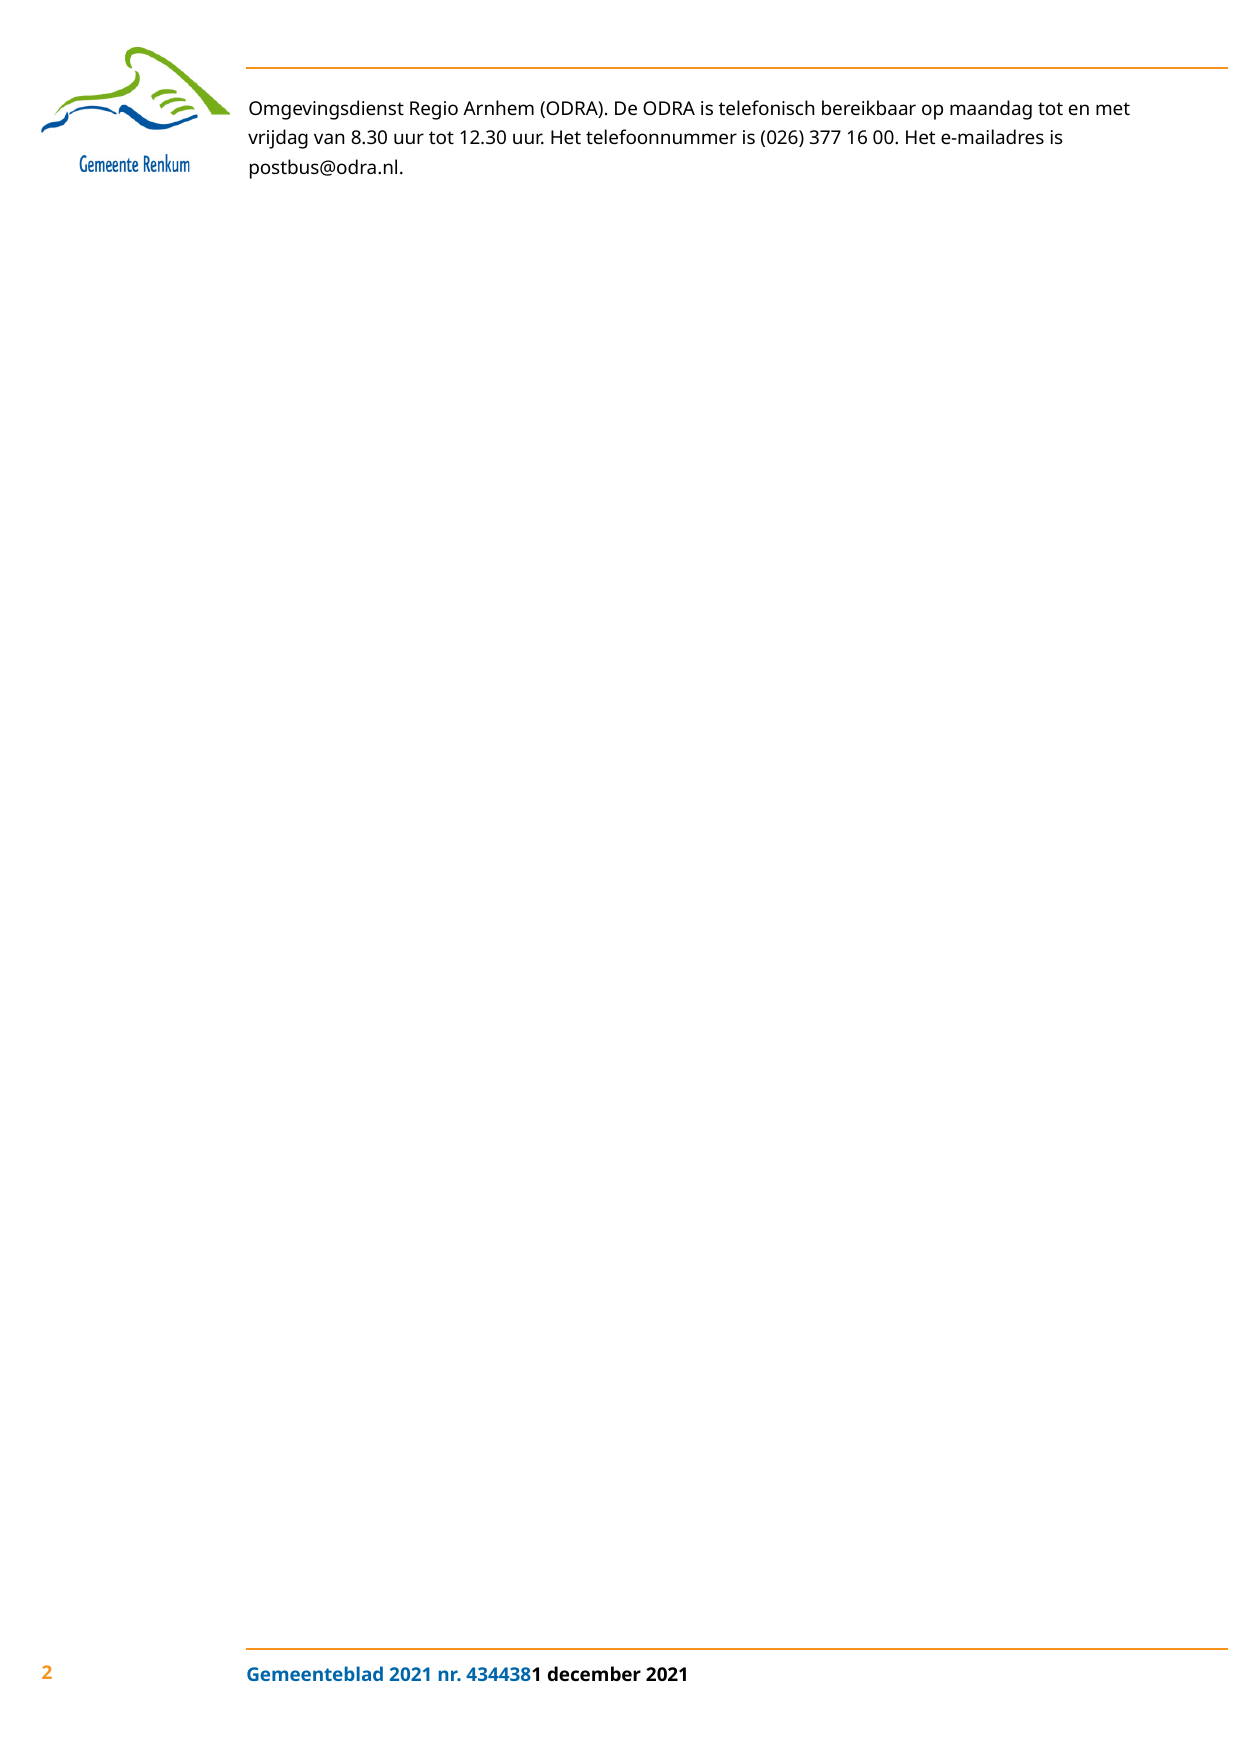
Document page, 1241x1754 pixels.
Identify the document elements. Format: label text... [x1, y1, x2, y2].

text Omgevingsdienst Regio Arnhem (ODRA). De ODRA is telefonisch bereikbaar op maandag tot en met vrijdag van 8.30 uur tot 12.30 uur. Het telefoonnummer is (026) 377 16 00. Het e-mailadres is postbus@odra.nl. [248, 95, 1152, 180]
picture [41, 47, 231, 172]
